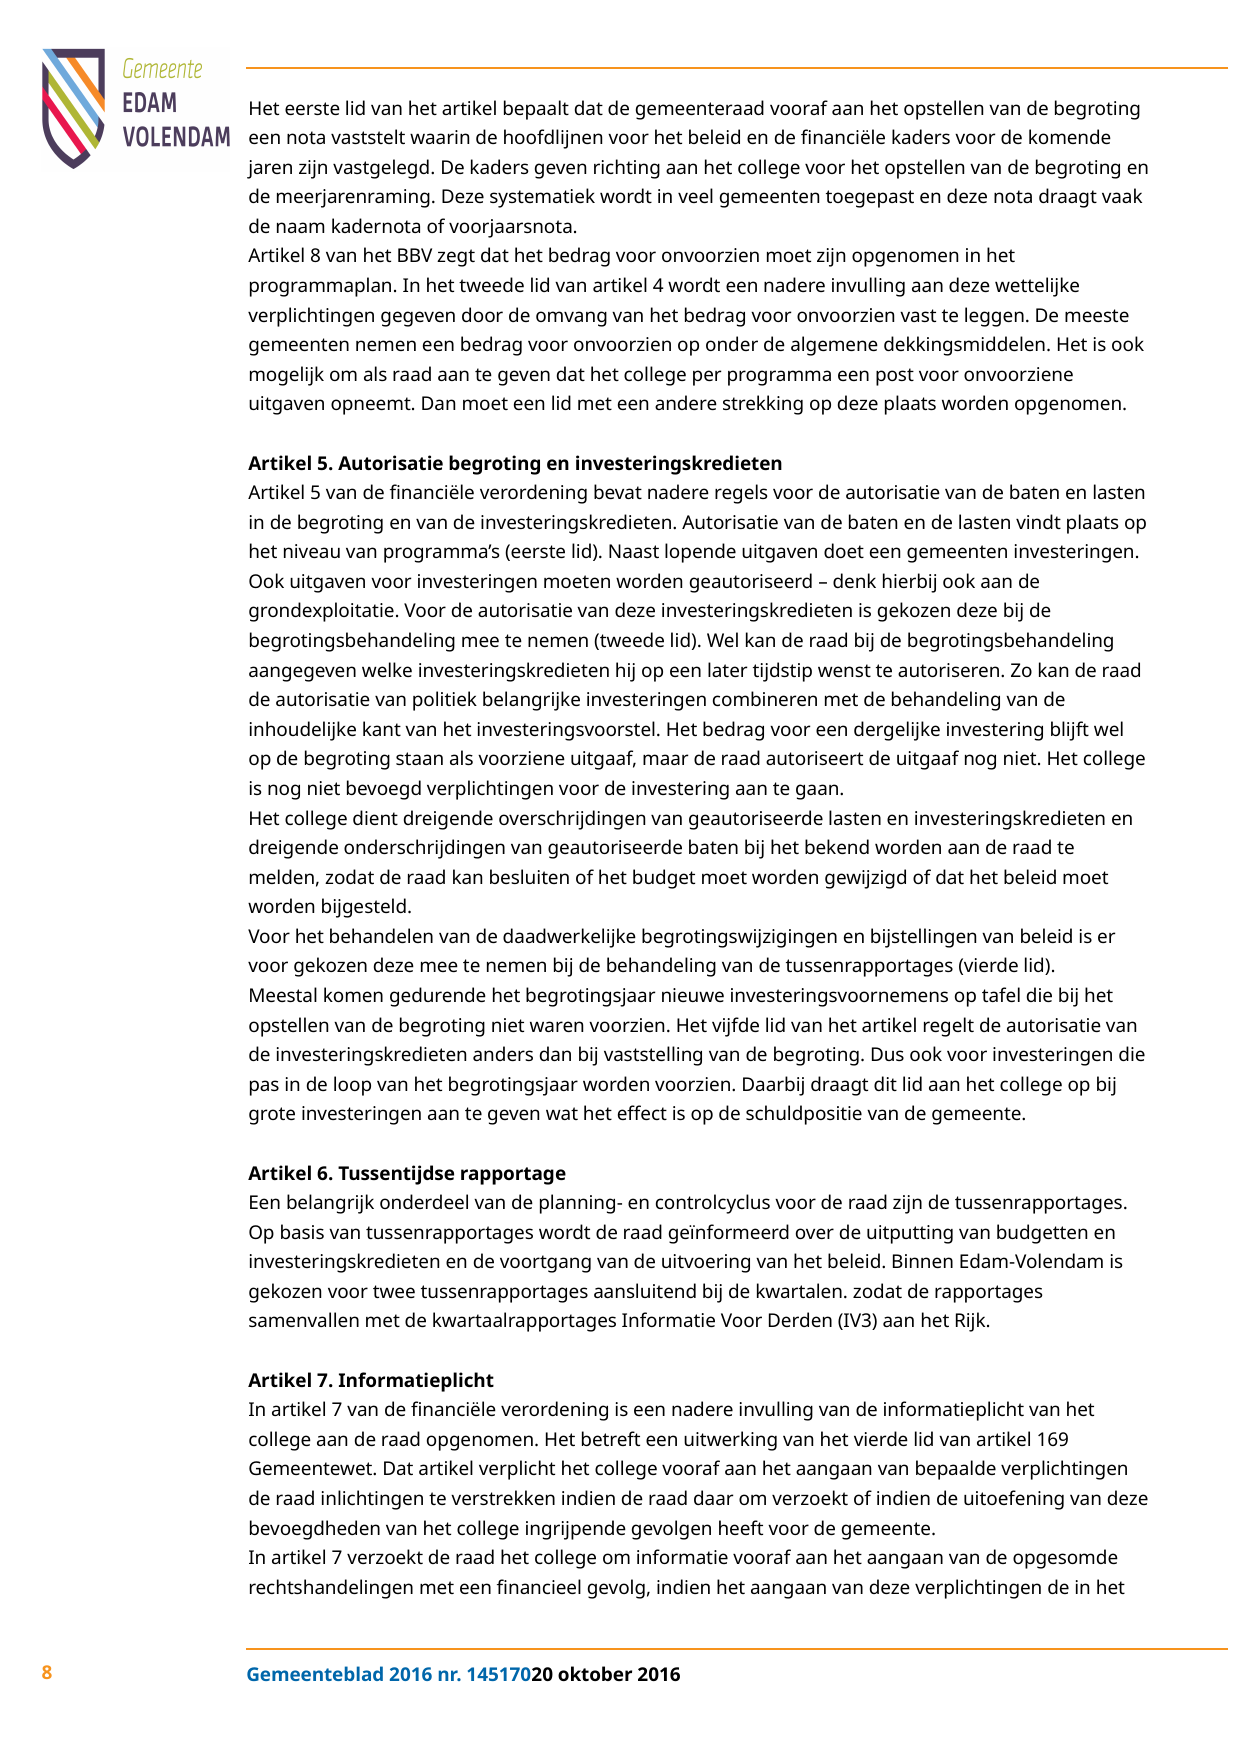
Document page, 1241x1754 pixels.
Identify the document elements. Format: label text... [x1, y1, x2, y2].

text Voor het behandelen van de daadwerkelijke begrotingswijzigingen en bijstellingen van beleid is er voor gekozen deze mee te nemen bij de behandeling van de tussenrapportages (vierde lid). [248, 923, 1152, 978]
text Artikel 8 van het BBV zegt dat het bedrag voor onvoorzien moet zijn opgenomen in het programmaplan. In het tweede lid van artikel 4 wordt een nadere invulling aan deze wettelijke verplichtingen gegeven door de omvang van het bedrag voor onvoorzien vast te leggen. De meeste gemeenten nemen een bedrag voor onvoorzien op onder de algemene dekkingsmiddelen. Het is ook mogelijk om als raad aan te geven dat het college per programma een post voor onvoorziene uitgaven opneemt. Dan moet een lid met een andere strekking op deze plaats worden opgenomen. [248, 243, 1152, 416]
text Artikel 6. Tussentijdse rapportage [248, 1160, 1152, 1186]
text Meestal komen gedurende het begrotingsjaar nieuwe investeringsvoornemens op tafel die bij het opstellen van de begroting niet waren voorzien. Het vijfde lid van het artikel regelt de autorisatie van de investeringskredieten anders dan bij vaststelling van de begroting. Dus ook voor investeringen die pas in de loop van het begrotingsjaar worden voorzien. Daarbij draagt dit lid aan het college op bij grote investeringen aan te geven wat het effect is op de schuldpositie van de gemeente. [248, 982, 1152, 1126]
text Een belangrijk onderdeel van de planning- en controlcyclus voor de raad zijn de tussenrapportages. Op basis van tussenrapportages wordt de raad geïnformeerd over de uitputting van budgetten en investeringskredieten en de voortgang van de uitvoering van het beleid. Binnen Edam-Volendam is gekozen voor twee tussenrapportages aansluitend bij de kwartalen. zodat de rapportages samenvallen met de kwartaalrapportages Informatie Voor Derden (IV3) aan het Rijk. [248, 1189, 1152, 1333]
text In artikel 7 van de financiële verordening is een nadere invulling van de informatieplicht van het college aan de raad opgenomen. Het betreft een uitwerking van het vierde lid van artikel 169 Gemeentewet. Dat artikel verplicht het college vooraf aan het aangaan van bepaalde verplichtingen de raad inlichtingen te verstrekken indien de raad daar om verzoekt of indien de uitoefening van deze bevoegdheden van het college ingrijpende gevolgen heeft voor de gemeente. [248, 1396, 1152, 1541]
text Artikel 7. Informatieplicht [248, 1367, 1152, 1393]
text Het eerste lid van het artikel bepaalt dat de gemeenteraad vooraf aan het opstellen van de begroting een nota vaststelt waarin de hoofdlijnen voor het beleid en de financiële kaders voor de komende jaren zijn vastgelegd. De kaders geven richting aan het college voor het opstellen van de begroting en de meerjarenraming. Deze systematiek wordt in veel gemeenten toegepast en deze nota draagt vaak de naam kadernota of voorjaarsnota. [248, 95, 1152, 239]
text Artikel 5. Autorisatie begroting en investeringskredieten [248, 450, 1152, 476]
text Artikel 5 van de financiële verordening bevat nadere regels voor de autorisatie van de baten en lasten in de begroting en van de investeringskredieten. Autorisatie van de baten en de lasten vindt plaats op het niveau van programma’s (eerste lid). Naast lopende uitgaven doet een gemeenten investeringen. Ook uitgaven voor investeringen moeten worden geautoriseerd – denk hierbij ook aan de grondexploitatie. Voor de autorisatie van deze investeringskredieten is gekozen deze bij de begrotingsbehandeling mee te nemen (tweede lid). Wel kan de raad bij de begrotingsbehandeling aangegeven welke investeringskredieten hij op een later tijdstip wenst te autoriseren. Zo kan de raad de autorisatie van politiek belangrijke investeringen combineren met de behandeling van de inhoudelijke kant van het investeringsvoorstel. Het bedrag voor een dergelijke investering blijft wel op de begroting staan als voorziene uitgaaf, maar de raad autoriseert de uitgaaf nog niet. Het college is nog niet bevoegd verplichtingen voor de investering aan te gaan. [248, 479, 1152, 801]
picture [41, 47, 231, 172]
text Het college dient dreigende overschrijdingen van geautoriseerde lasten en investeringskredieten en dreigende onderschrijdingen van geautoriseerde baten bij het bekend worden aan de raad te melden, zodat de raad kan besluiten of het budget moet worden gewijzigd of dat het beleid moet worden bijgesteld. [248, 805, 1152, 919]
text In artikel 7 verzoekt de raad het college om informatie vooraf aan het aangaan van de opgesomde rechtshandelingen met een financieel gevolg, indien het aangaan van deze verplichtingen de in het [248, 1544, 1152, 1600]
